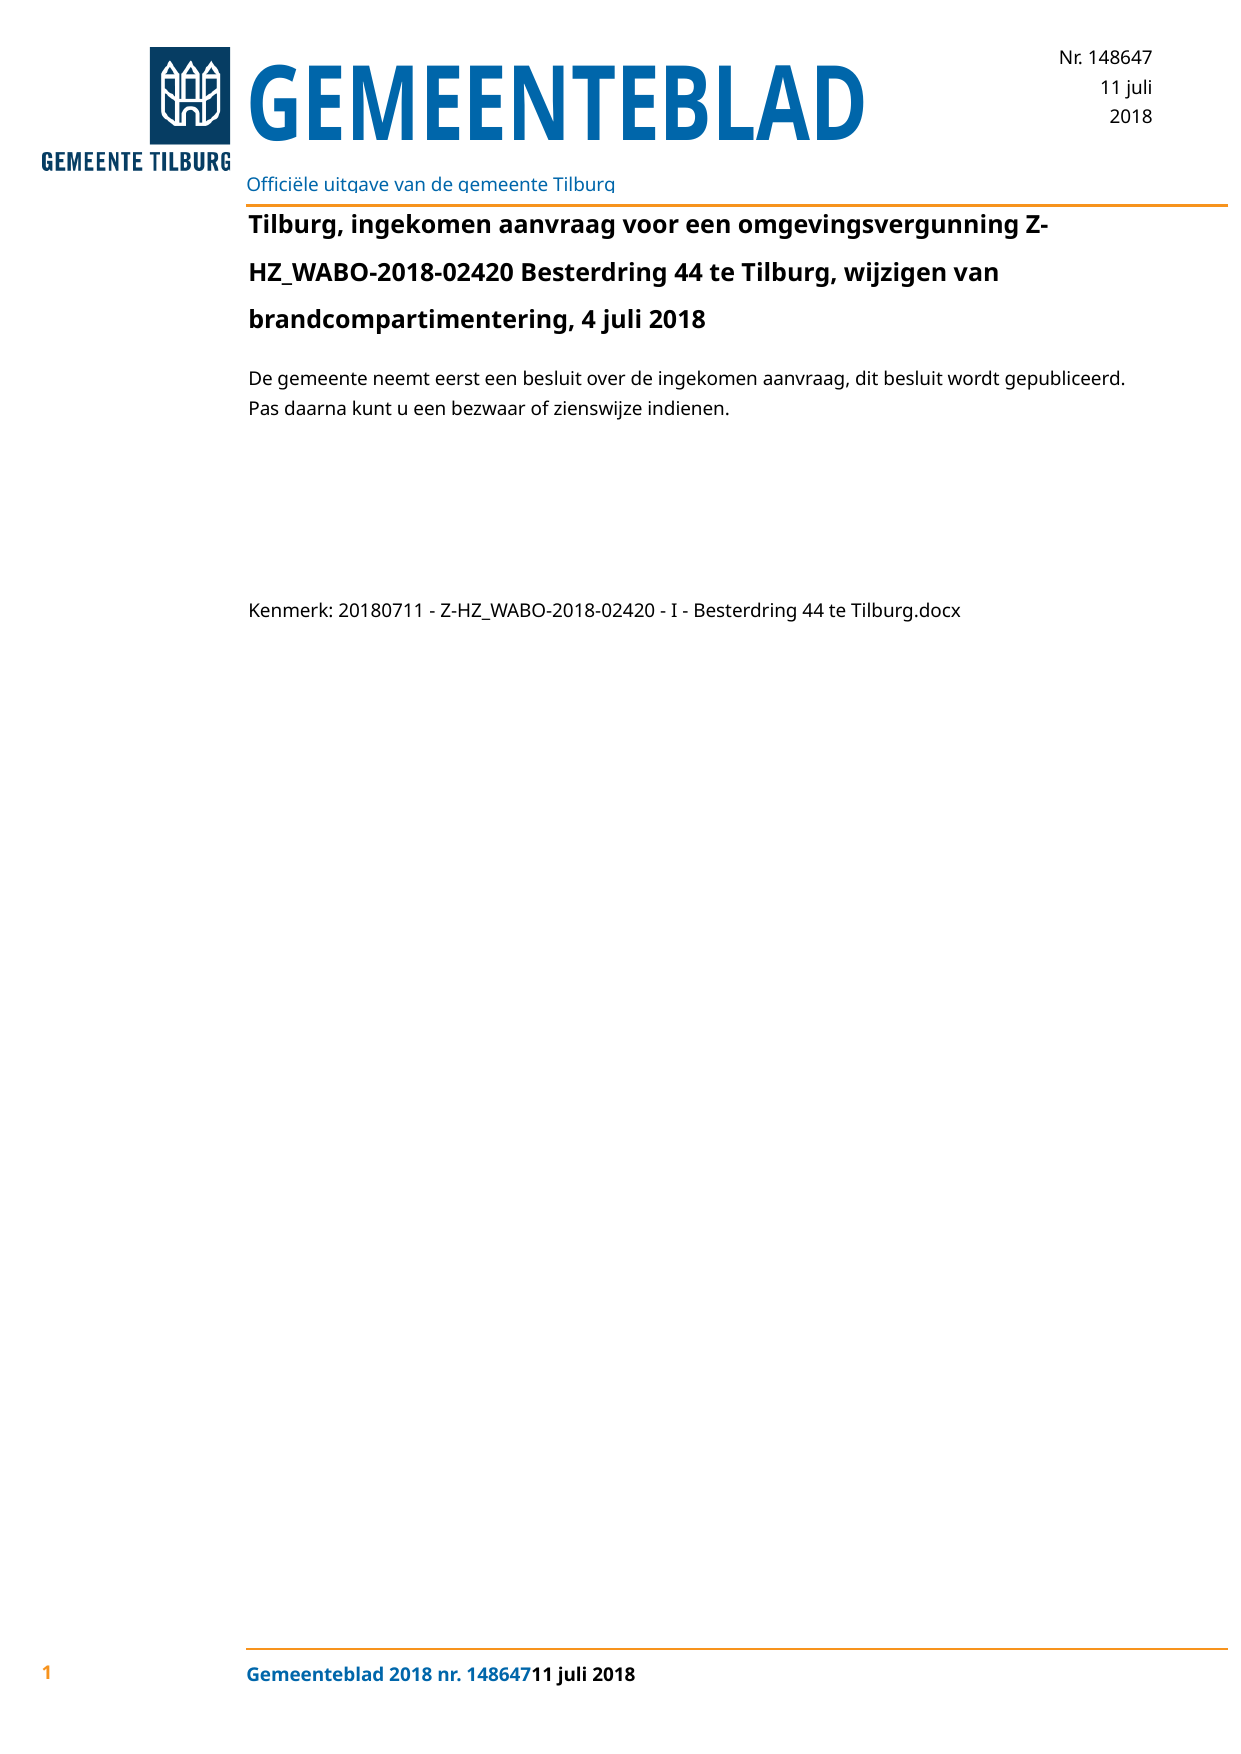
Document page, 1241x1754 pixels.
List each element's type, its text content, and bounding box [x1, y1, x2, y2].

text Kenmerk: 20180711 - Z-HZ_WABO-2018-02420 - I - Besterdring 44 te Tilburg.docx [248, 597, 1152, 622]
text De gemeente neemt eerst een besluit over de ingekomen aanvraag, dit besluit wordt gepubliceerd. Pas daarna kunt u een bezwaar of zienswijze indienen. [248, 366, 1152, 421]
text Tilburg, ingekomen aanvraag voor een omgevingsvergunning Z-HZ_WABO-2018-02420 Besterdring 44 te Tilburg, wijzigen van brandcompartimentering, 4 juli 2018 [248, 207, 1152, 336]
picture [41, 47, 231, 172]
